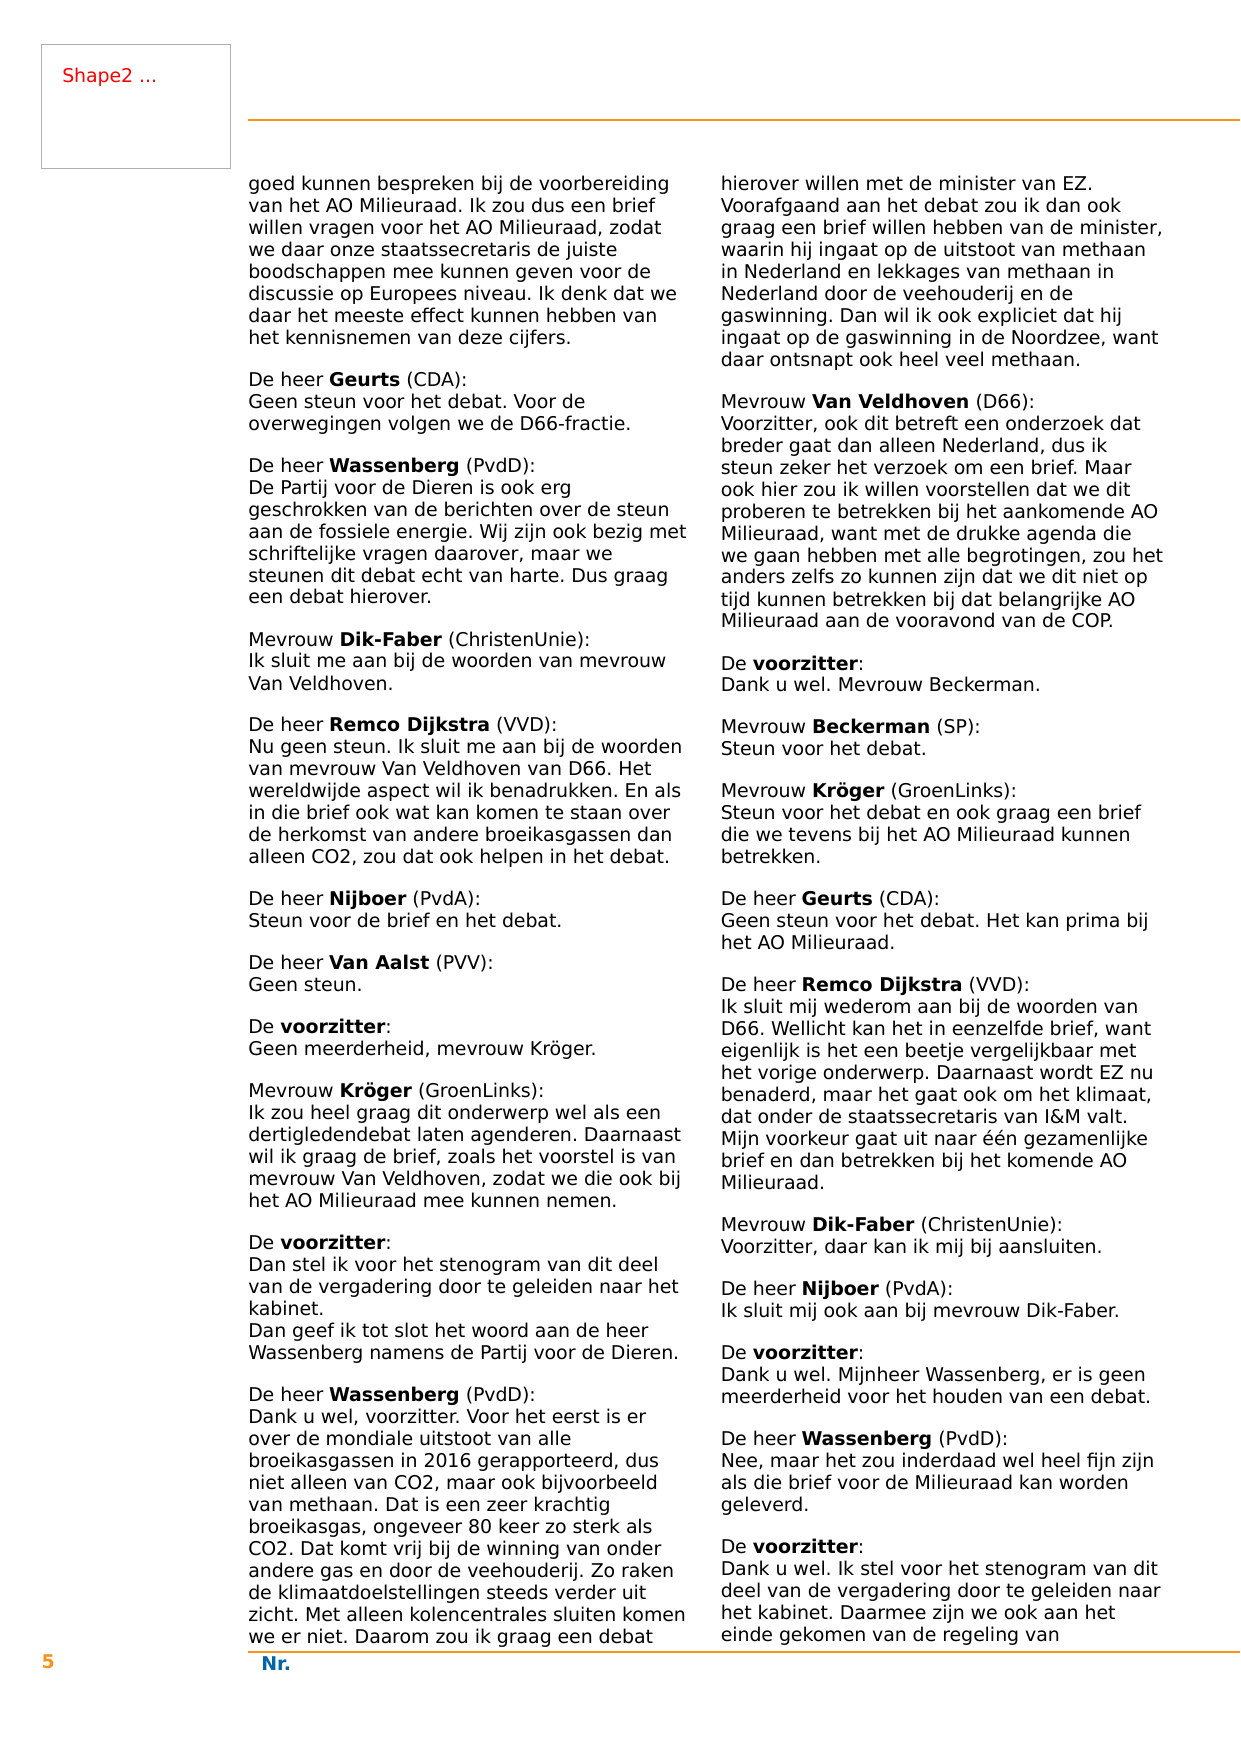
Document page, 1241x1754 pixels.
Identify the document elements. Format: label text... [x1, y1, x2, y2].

text Dan geef ik tot slot het woord aan de heer Wassenberg namens de Partij voor de Dieren. [248, 1320, 691, 1364]
text Dan stel ik voor het stenogram van dit deel van de vergadering door te geleiden naar het kabinet. [248, 1254, 691, 1320]
text De voorzitter: [721, 1342, 1163, 1364]
text De voorzitter: [248, 1016, 691, 1038]
text Mevrouw Dik-Faber (ChristenUnie): [721, 1214, 1163, 1236]
text Mevrouw Kröger (GroenLinks): [721, 780, 1163, 802]
text Ik sluit mij ook aan bij mevrouw Dik-Faber. [721, 1300, 1163, 1322]
text Ik sluit mij wederom aan bij de woorden van D66. Wellicht kan het in eenzelfde brief, want eigenlijk is het een beetje vergelijkbaar met het vorige onderwerp. Daarnaast wordt EZ nu benaderd, maar het gaat ook om het klimaat, dat onder de staatssecretaris van I&M valt. Mijn voorkeur gaat uit naar één gezamenlijke brief en dan betrekken bij het komende AO Milieuraad. [721, 996, 1163, 1194]
text Steun voor de brief en het debat. [248, 910, 691, 932]
text Geen meerderheid, mevrouw Kröger. [248, 1038, 691, 1060]
text Ik sluit me aan bij de woorden van mevrouw Van Veldhoven. [248, 650, 691, 694]
text Voorzitter, daar kan ik mij bij aansluiten. [721, 1236, 1163, 1258]
text De heer Van Aalst (PVV): [248, 952, 691, 974]
text Dank u wel, voorzitter. Voor het eerst is er over de mondiale uitstoot van alle broeikasgassen in 2016 gerapporteerd, dus niet alleen van CO2, maar ook bijvoorbeeld van methaan. Dat is een zeer krachtig broeikasgas, ongeveer 80 keer zo sterk als CO2. Dat komt vrij bij de winning van onder andere gas en door de veehouderij. Zo raken de klimaatdoelstellingen steeds verder uit zicht. Met alleen kolencentrales sluiten komen we er niet. Daarom zou ik graag een debat [248, 1406, 691, 1648]
text Ik zou heel graag dit onderwerp wel als een dertigledendebat laten agenderen. Daarnaast wil ik graag de brief, zoals het voorstel is van mevrouw Van Veldhoven, zodat we die ook bij het AO Milieuraad mee kunnen nemen. [248, 1102, 691, 1212]
text De heer Geurts (CDA): [248, 369, 691, 391]
text De heer Wassenberg (PvdD): [248, 454, 691, 477]
text Nu geen steun. Ik sluit me aan bij de woorden van mevrouw Van Veldhoven van D66. Het wereldwijde aspect wil ik benadrukken. En als in die brief ook wat kan komen te staan over de herkomst van andere broeikasgassen dan alleen CO2, zou dat ook helpen in het debat. [248, 736, 691, 868]
text Steun voor het debat. [721, 738, 1163, 760]
text De heer Wassenberg (PvdD): [721, 1428, 1163, 1450]
text Mevrouw Dik-Faber (ChristenUnie): [248, 628, 691, 650]
text De heer Wassenberg (PvdD): [248, 1384, 691, 1406]
text De voorzitter: [248, 1232, 691, 1254]
text Mevrouw Beckerman (SP): [721, 716, 1163, 738]
text De voorzitter: [721, 652, 1163, 674]
text Steun voor het debat en ook graag een brief die we tevens bij het AO Milieuraad kunnen betrekken. [721, 802, 1163, 868]
text Geen steun voor het debat. Het kan prima bij het AO Milieuraad. [721, 910, 1163, 954]
text Geen steun voor het debat. Voor de overwegingen volgen we de D66-fractie. [248, 391, 691, 434]
text hierover willen met de minister van EZ. Voorafgaand aan het debat zou ik dan ook graag een brief willen hebben van de minister, waarin hij ingaat op de uitstoot van methaan in Nederland en lekkages van methaan in Nederland door de veehouderij en de gaswinning. Dan wil ik ook expliciet dat hij ingaat op de gaswinning in de Noordzee, want daar ontsnapt ook heel veel methaan. [721, 173, 1163, 371]
text Nee, maar het zou inderdaad wel heel fijn zijn als die brief voor de Milieuraad kan worden geleverd. [721, 1450, 1163, 1516]
text Mevrouw Kröger (GroenLinks): [248, 1080, 691, 1102]
text Dank u wel. Mevrouw Beckerman. [721, 674, 1163, 696]
text Dank u wel. Mijnheer Wassenberg, er is geen meerderheid voor het houden van een debat. [721, 1364, 1163, 1408]
text goed kunnen bespreken bij de voorbereiding van het AO Milieuraad. Ik zou dus een brief willen vragen voor het AO Milieuraad, zodat we daar onze staatssecretaris de juiste boodschappen mee kunnen geven voor de discussie op Europees niveau. Ik denk dat we daar het meeste effect kunnen hebben van het kennisnemen van deze cijfers. [248, 173, 691, 349]
text De heer Geurts (CDA): [721, 888, 1163, 910]
text De Partij voor de Dieren is ook erg geschrokken van de berichten over de steun aan de fossiele energie. Wij zijn ook bezig met schriftelijke vragen daarover, maar we steunen dit debat echt van harte. Dus graag een debat hierover. [248, 477, 691, 608]
text De heer Remco Dijkstra (VVD): [721, 974, 1163, 996]
text Geen steun. [248, 974, 691, 996]
text Mevrouw Van Veldhoven (D66): [721, 391, 1163, 413]
text Dank u wel. Ik stel voor het stenogram van dit deel van de vergadering door te geleiden naar het kabinet. Daarmee zijn we ook aan het einde gekomen van de regeling van [721, 1558, 1163, 1646]
text Voorzitter, ook dit betreft een onderzoek dat breder gaat dan alleen Nederland, dus ik steun zeker het verzoek om een brief. Maar ook hier zou ik willen voorstellen dat we dit proberen te betrekken bij het aankomende AO Milieuraad, want met de drukke agenda die we gaan hebben met alle begrotingen, zou het anders zelfs zo kunnen zijn dat we dit niet op tijd kunnen betrekken bij dat belangrijke AO Milieuraad aan de vooravond van de COP. [721, 413, 1163, 632]
text De heer Remco Dijkstra (VVD): [248, 714, 691, 736]
text De heer Nijboer (PvdA): [248, 888, 691, 910]
text De voorzitter: [721, 1536, 1163, 1558]
text De heer Nijboer (PvdA): [721, 1278, 1163, 1300]
